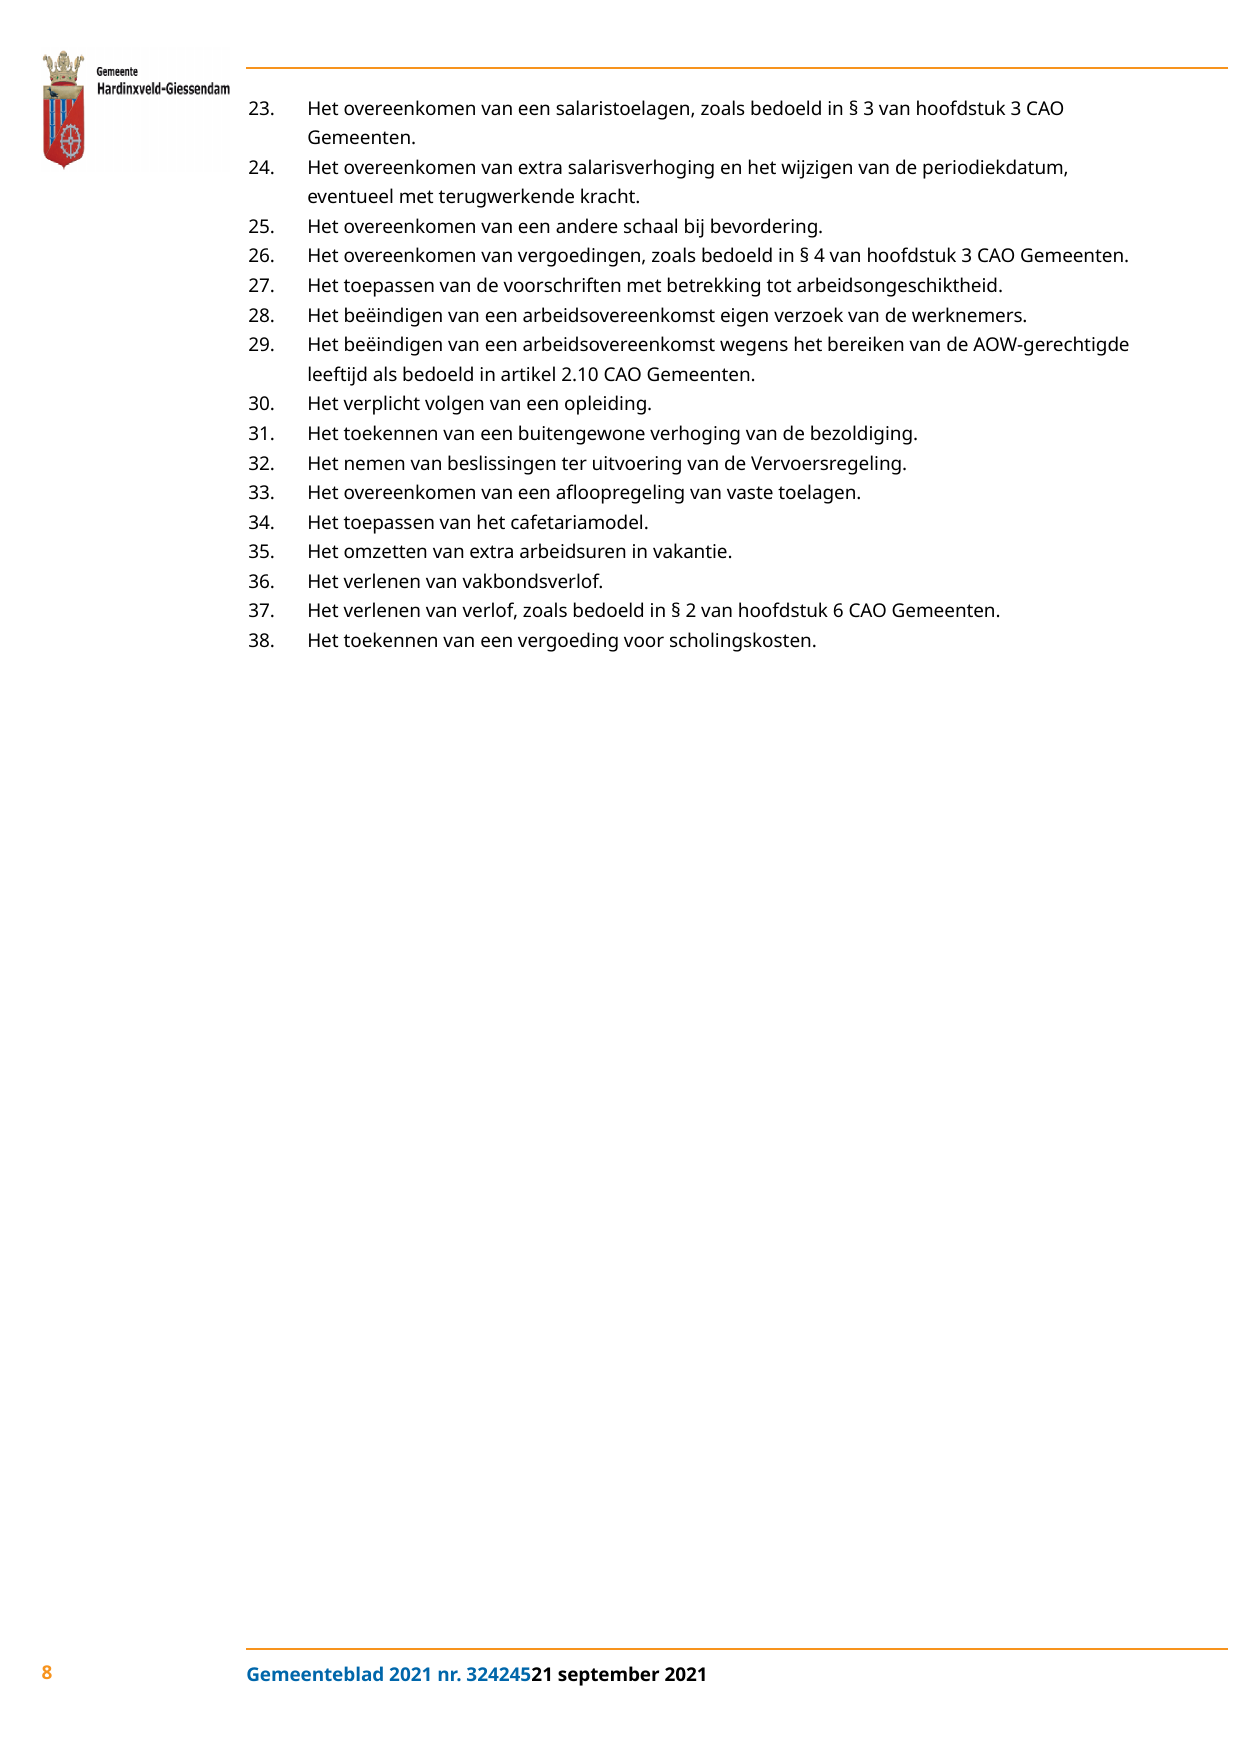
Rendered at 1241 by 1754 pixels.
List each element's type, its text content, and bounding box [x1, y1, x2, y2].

list Het overeenkomen van een andere schaal bij bevordering. [248, 213, 1152, 239]
list Het omzetten van extra arbeidsuren in vakantie. [248, 538, 1152, 564]
list Het overeenkomen van extra salarisverhoging en het wijzigen van de periodiekdatum, eventueel met terugwerkende kracht. [248, 154, 1152, 209]
list Het overeenkomen van vergoedingen, zoals bedoeld in § 4 van hoofdstuk 3 CAO Gemeenten. [248, 243, 1152, 268]
list Het verlenen van vakbondsverlof. [248, 568, 1152, 594]
list Het nemen van beslissingen ter uitvoering van de Vervoersregeling. [248, 450, 1152, 476]
list Het overeenkomen van een afloopregeling van vaste toelagen. [248, 479, 1152, 505]
list Het beëindigen van een arbeidsovereenkomst eigen verzoek van de werknemers. [248, 302, 1152, 328]
picture [41, 47, 231, 172]
list Het verlenen van verlof, zoals bedoeld in § 2 van hoofdstuk 6 CAO Gemeenten. [248, 598, 1152, 623]
list Het overeenkomen van een salaristoelagen, zoals bedoeld in § 3 van hoofdstuk 3 CAO Gemeenten. [248, 95, 1152, 150]
list Het toepassen van het cafetariamodel. [248, 509, 1152, 535]
list Het toepassen van de voorschriften met betrekking tot arbeidsongeschiktheid. [248, 272, 1152, 298]
list Het toekennen van een vergoeding voor scholingskosten. [248, 627, 1152, 653]
list Het beëindigen van een arbeidsovereenkomst wegens het bereiken van de AOW-gerechtigde leeftijd als bedoeld in artikel 2.10 CAO Gemeenten. [248, 331, 1152, 387]
list Het verplicht volgen van een opleiding. [248, 391, 1152, 416]
list Het toekennen van een buitengewone verhoging van de bezoldiging. [248, 420, 1152, 446]
